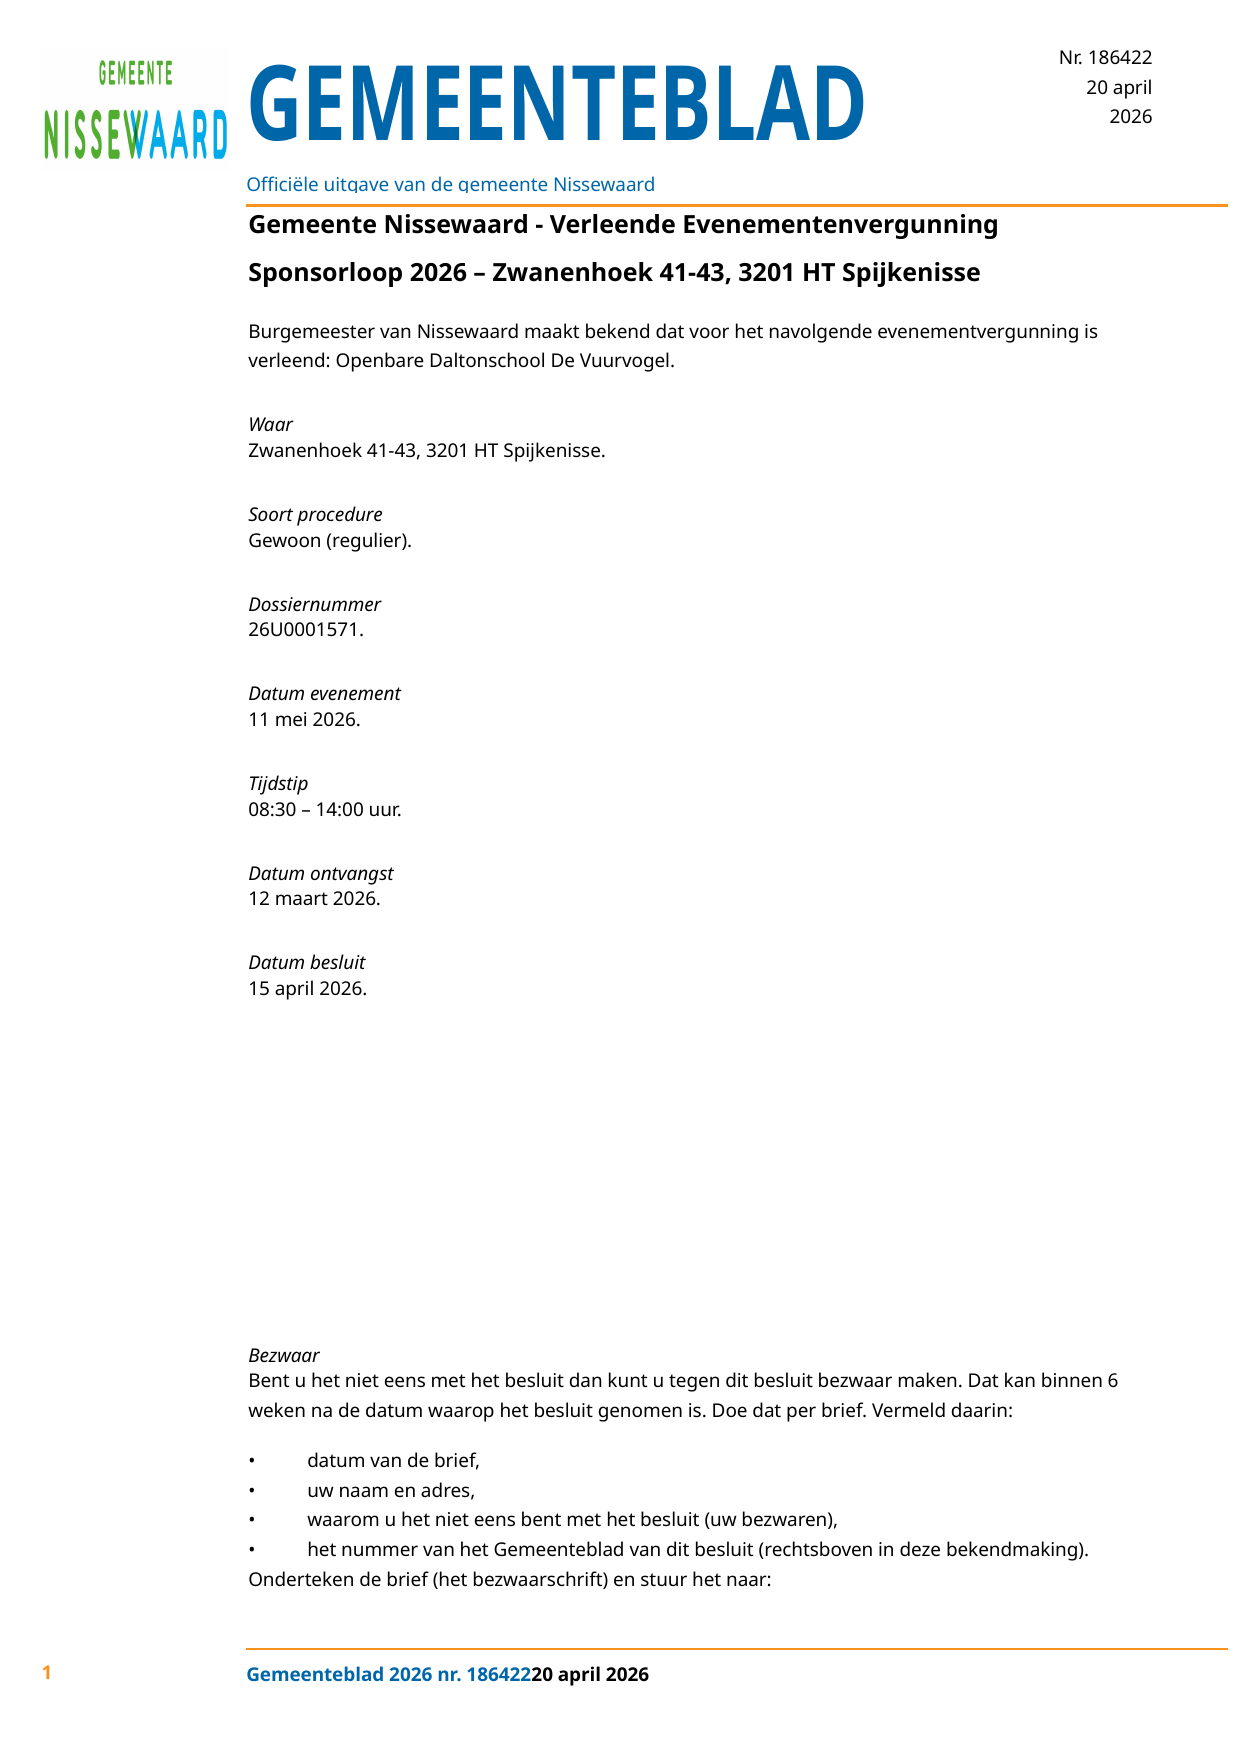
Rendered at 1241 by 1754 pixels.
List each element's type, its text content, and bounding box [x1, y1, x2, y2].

text 08:30 – 14:00 uur. [248, 796, 1152, 822]
picture [41, 47, 231, 172]
text 15 april 2026. [248, 975, 1152, 1001]
text Burgemeester van Nissewaard maakt bekend dat voor het navolgende evenementvergunning is verleend: Openbare Daltonschool De Vuurvogel. [248, 318, 1152, 373]
text Datum ontvangst [248, 860, 1152, 886]
list waarom u het niet eens bent met het besluit (uw bezwaren), [248, 1507, 1152, 1532]
list datum van de brief, [248, 1447, 1152, 1473]
text Gemeente Nissewaard - Verleende Evenementenvergunning Sponsorloop 2026 – Zwanenhoek 41-43, 3201 HT Spijkenisse [248, 207, 1152, 288]
text Dossiernummer [248, 591, 1152, 617]
text Tijdstip [248, 770, 1152, 796]
text Waar [248, 411, 1152, 437]
text Zwanenhoek 41-43, 3201 HT Spijkenisse. [248, 437, 1152, 463]
text Bezwaar [248, 1342, 1152, 1367]
text 26U0001571. [248, 617, 1152, 642]
text Soort procedure [248, 501, 1152, 527]
text Datum besluit [248, 949, 1152, 975]
text Datum evenement [248, 681, 1152, 706]
text 12 maart 2026. [248, 886, 1152, 911]
text 11 mei 2026. [248, 706, 1152, 732]
text Onderteken de brief (het bezwaarschrift) en stuur het naar: [248, 1566, 1152, 1592]
list het nummer van het Gemeenteblad van dit besluit (rechtsboven in deze bekendmaking). [248, 1536, 1152, 1562]
list uw naam en adres, [248, 1477, 1152, 1503]
text Bent u het niet eens met het besluit dan kunt u tegen dit besluit bezwaar maken. Dat kan binnen 6 weken na de datum waarop het besluit genomen is. Doe dat per brief. Vermeld daarin: [248, 1367, 1152, 1423]
text Gewoon (regulier). [248, 527, 1152, 553]
